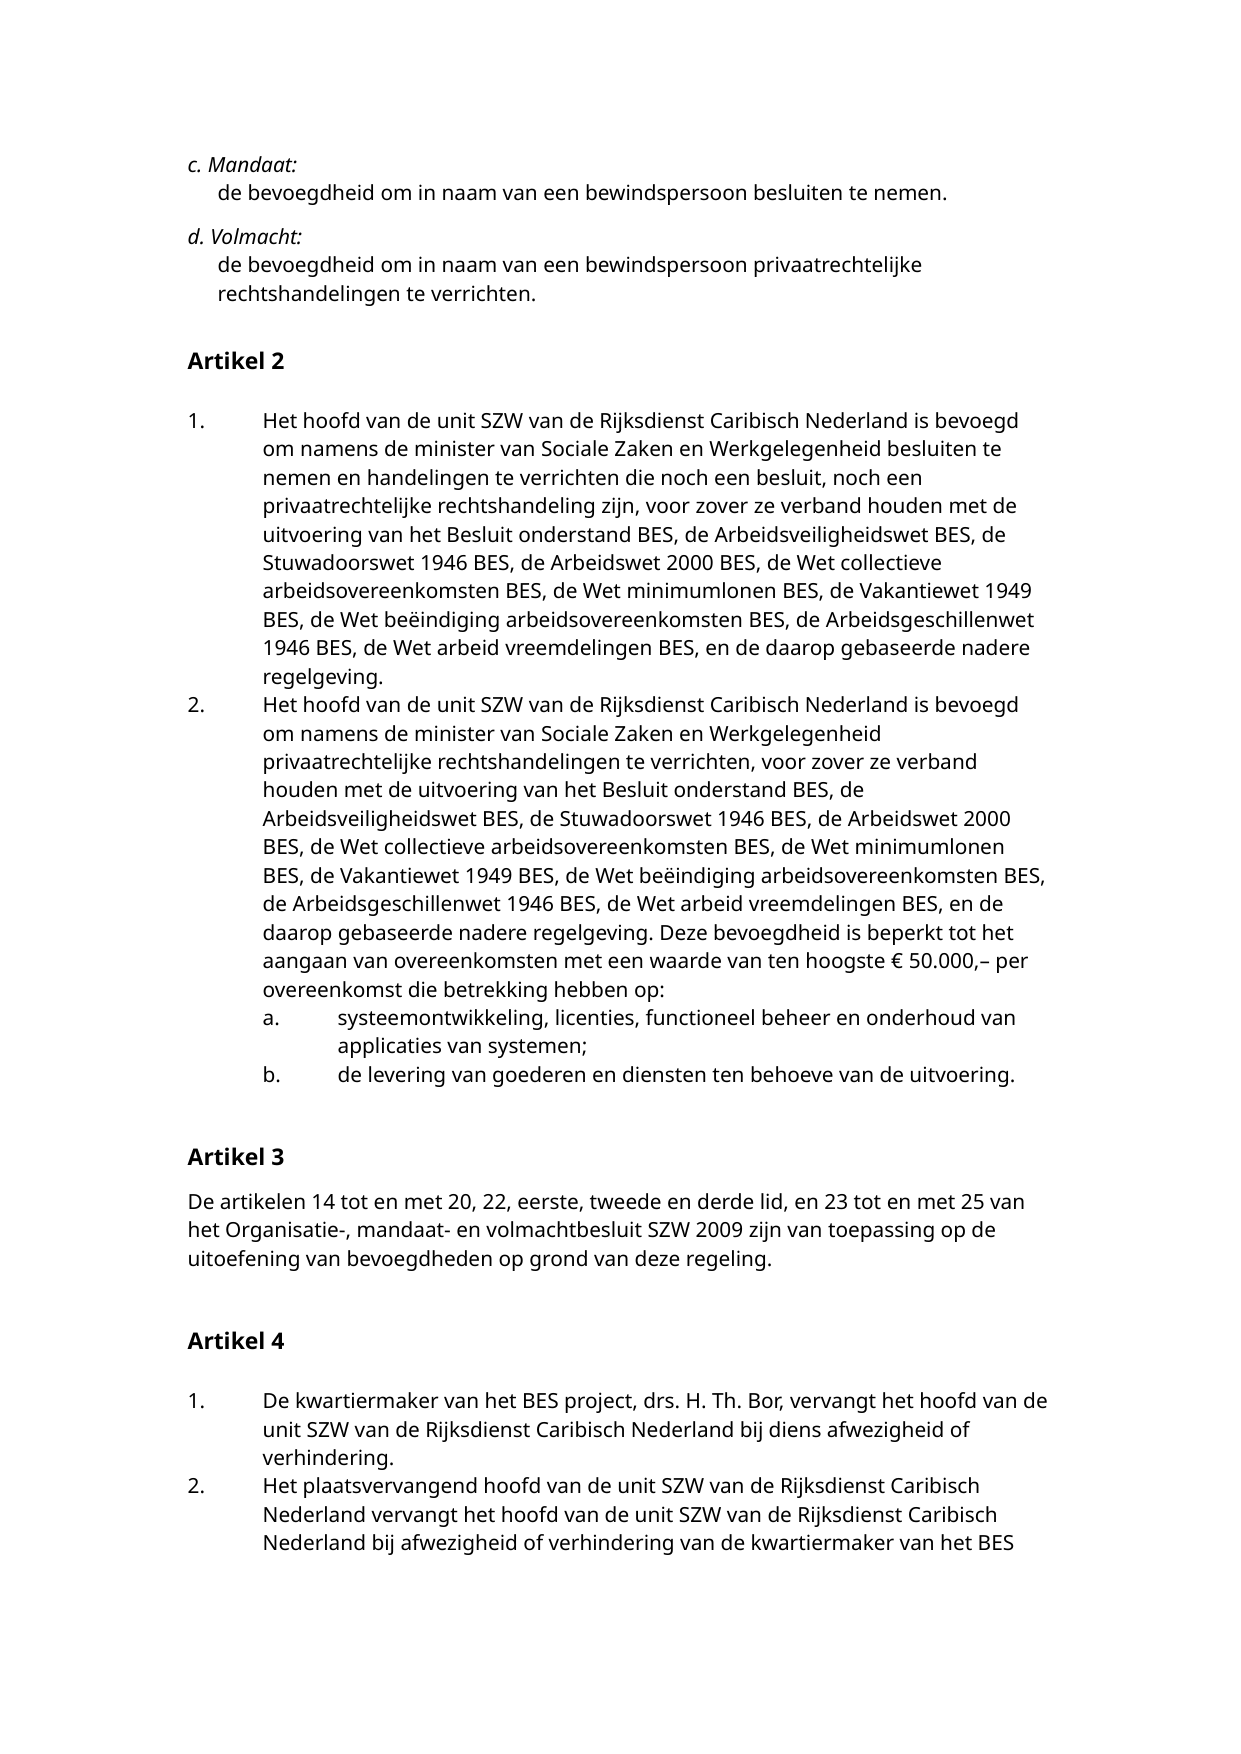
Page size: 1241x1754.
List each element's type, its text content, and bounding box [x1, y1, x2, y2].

list Het plaatsvervangend hoofd van de unit SZW van de Rijksdienst Caribisch Nederland vervangt het hoofd van de unit SZW van de Rijksdienst Caribisch Nederland bij afwezigheid of verhindering van de kwartiermaker van het BES [187, 1472, 1053, 1557]
list systeemontwikkeling, licenties, functioneel beheer en onderhoud van applicaties van systemen; [262, 1003, 1053, 1060]
subtitle Artikel 3 [187, 1141, 1053, 1172]
text de bevoegdheid om in naam van een bewindspersoon besluiten te nemen. [217, 178, 1053, 207]
list De kwartiermaker van het BES project, drs. H. Th. Bor, vervangt het hoofd van de unit SZW van de Rijksdienst Caribisch Nederland bij diens afwezigheid of verhindering. [187, 1386, 1053, 1472]
list Het hoofd van de unit SZW van de Rijksdienst Caribisch Nederland is bevoegd om namens de minister van Sociale Zaken en Werkgelegenheid privaatrechtelijke rechtshandelingen te verrichten, voor zover ze verband houden met de uitvoering van het Besluit onderstand BES, de Arbeidsveiligheidswet BES, de Stuwadoorswet 1946 BES, de Arbeidswet 2000 BES, de Wet collectieve arbeidsovereenkomsten BES, de Wet minimumlonen BES, de Vakantiewet 1949 BES, de Wet beëindiging arbeidsovereenkomsten BES, de Arbeidsgeschillenwet 1946 BES, de Wet arbeid vreemdelingen BES, en de daarop gebaseerde nadere regelgeving. Deze bevoegdheid is beperkt tot het aangaan van overeenkomsten met een waarde van ten hoogste € 50.000,– per overeenkomst die betrekking hebben op: [187, 690, 1053, 1003]
text d. Volmacht: [187, 222, 1053, 250]
text de bevoegdheid om in naam van een bewindspersoon privaatrechtelijke rechtshandelingen te verrichten. [217, 250, 1053, 307]
text De artikelen 14 tot en met 20, 22, eerste, tweede en derde lid, en 23 tot en met 25 van het Organisatie-, mandaat- en volmachtbesluit SZW 2009 zijn van toepassing op de uitoefening van bevoegdheden op grond van deze regeling. [187, 1187, 1053, 1272]
subtitle Artikel 4 [187, 1325, 1053, 1356]
list Het hoofd van de unit SZW van de Rijksdienst Caribisch Nederland is bevoegd om namens de minister van Sociale Zaken en Werkgelegenheid besluiten te nemen en handelingen te verrichten die noch een besluit, noch een privaatrechtelijke rechtshandeling zijn, voor zover ze verband houden met de uitvoering van het Besluit onderstand BES, de Arbeidsveiligheidswet BES, de Stuwadoorswet 1946 BES, de Arbeidswet 2000 BES, de Wet collectieve arbeidsovereenkomsten BES, de Wet minimumlonen BES, de Vakantiewet 1949 BES, de Wet beëindiging arbeidsovereenkomsten BES, de Arbeidsgeschillenwet 1946 BES, de Wet arbeid vreemdelingen BES, en de daarop gebaseerde nadere regelgeving. [187, 406, 1053, 690]
subtitle Artikel 2 [187, 345, 1053, 376]
text c. Mandaat: [187, 150, 1053, 178]
list de levering van goederen en diensten ten behoeve van de uitvoering. [262, 1060, 1053, 1088]
